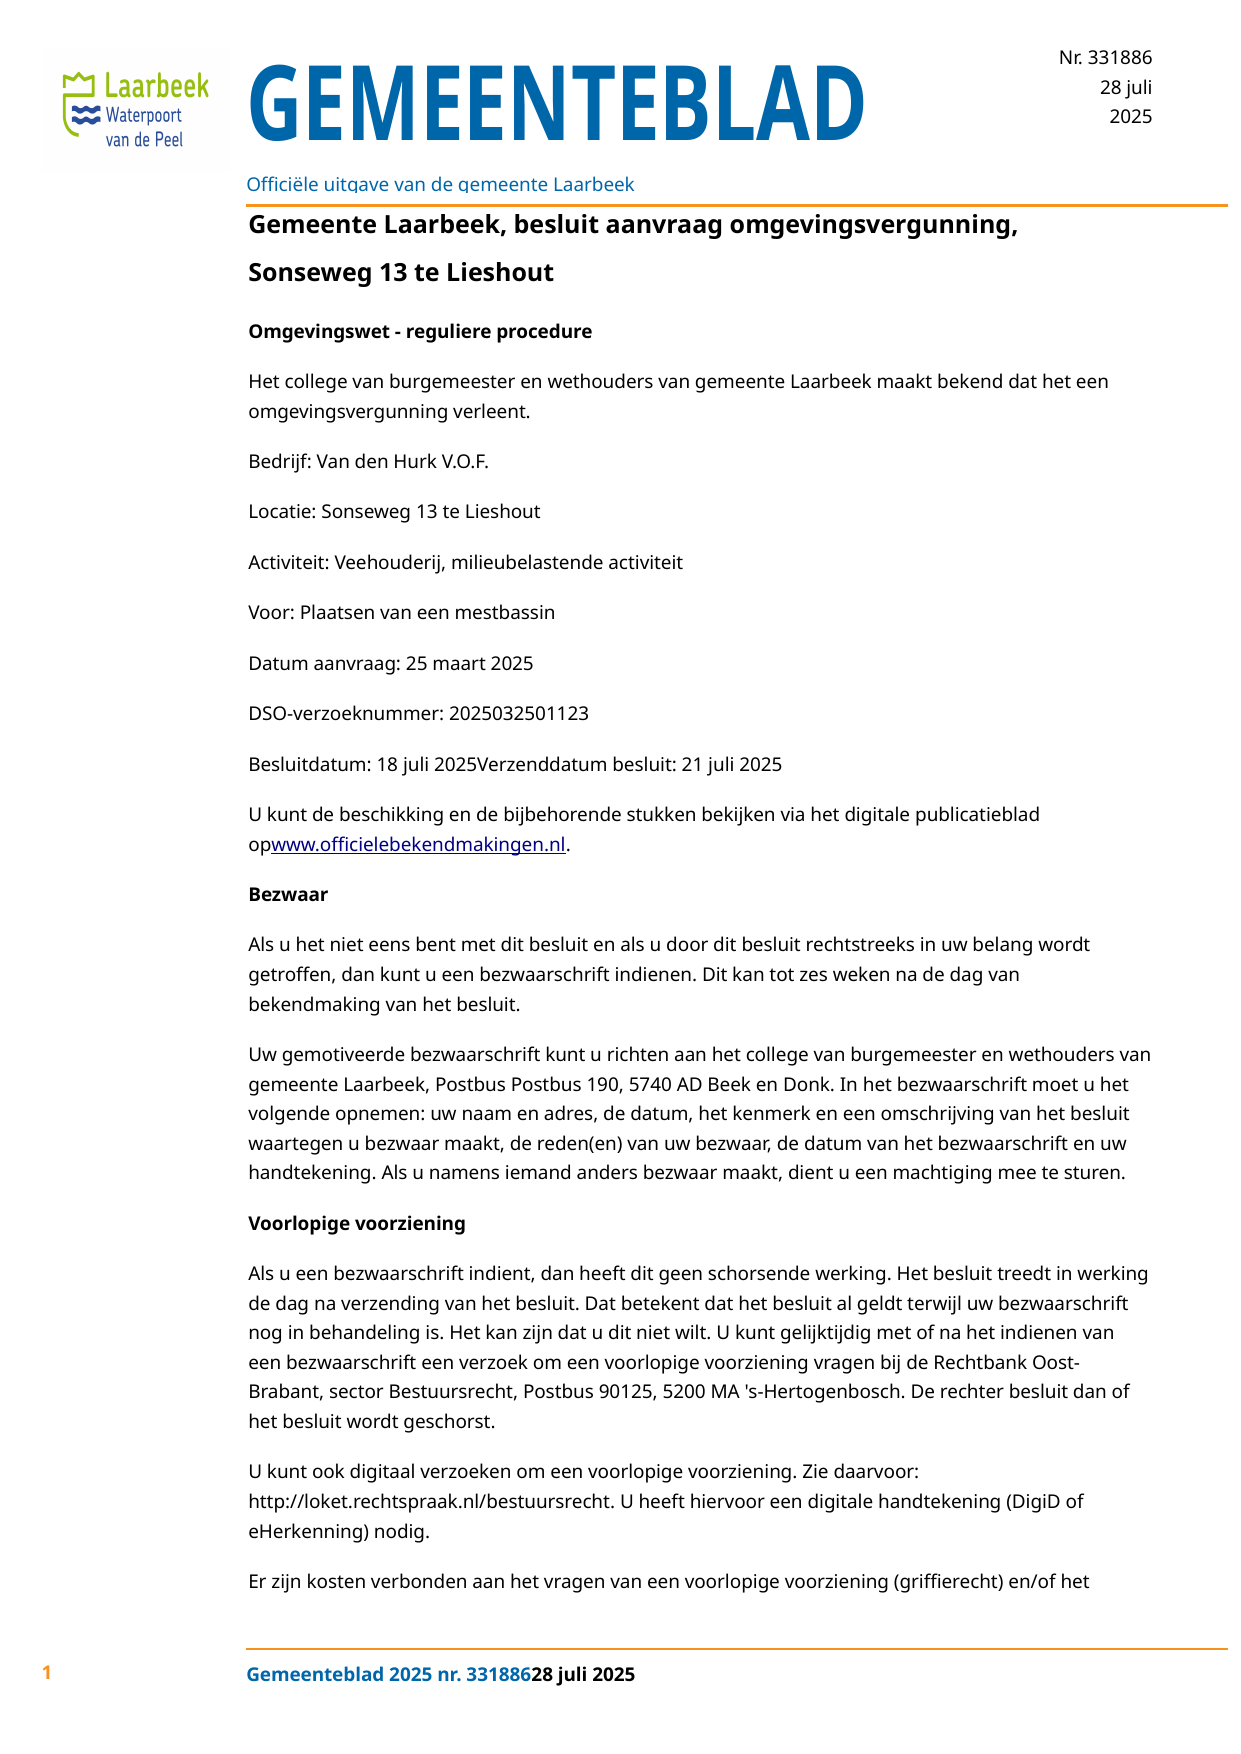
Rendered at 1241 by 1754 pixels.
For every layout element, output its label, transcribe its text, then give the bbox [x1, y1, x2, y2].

text Omgevingswet - reguliere procedure [248, 318, 1152, 344]
text Bezwaar [248, 881, 1152, 907]
text Activiteit: Veehouderij, milieubelastende activiteit [248, 549, 1152, 575]
text Locatie: Sonseweg 13​ te Lieshout [248, 499, 1152, 524]
text Gemeente Laarbeek, besluit aanvraag omgevingsvergunning, Sonseweg 13​ te Lieshout [248, 207, 1152, 288]
text Er zijn kosten verbonden aan het vragen van een voorlopige voorziening (griffierecht) en/of het [248, 1568, 1152, 1594]
text Voor: Plaatsen van een mestbassin [248, 599, 1152, 625]
text Uw gemotiveerde bezwaarschrift kunt u richten aan het college van burgemeester en wethouders van gemeente Laarbeek, Postbus Postbus 190, 5740 AD Beek en Donk. In het bezwaarschrift moet u het volgende opnemen: uw naam en adres, de datum, het kenmerk en een omschrijving van het besluit waartegen u bezwaar maakt, de reden(en) van uw bezwaar, de datum van het bezwaarschrift en uw handtekening. Als u namens iemand anders bezwaar maakt, dient u een machtiging mee te sturen. [248, 1041, 1152, 1185]
picture [41, 47, 231, 172]
text Besluitdatum: 18 juli 2025Verzenddatum besluit: 21 juli 2025 [248, 751, 1152, 777]
text U kunt de beschikking en de bijbehorende stukken bekijken via het digitale publicatieblad opwww.officielebekendmakingen.nl. [248, 801, 1152, 857]
text Als u een bezwaarschrift indient, dan heeft dit geen schorsende werking. Het besluit treedt in werking de dag na verzending van het besluit. Dat betekent dat het besluit al geldt terwijl uw bezwaarschrift nog in behandeling is. Het kan zijn dat u dit niet wilt. U kunt gelijktijdig met of na het indienen van een bezwaarschrift een verzoek om een voorlopige voorziening vragen bij de Rechtbank Oost-Brabant, sector Bestuursrecht, Postbus 90125, 5200 MA 's‑Hertogenbosch. De rechter besluit dan of het besluit wordt geschorst. [248, 1260, 1152, 1434]
text Als u het niet eens bent met dit besluit en als u door dit besluit rechtstreeks in uw belang wordt getroffen, dan kunt u een bezwaarschrift indienen. Dit kan tot zes weken na de dag van bekendmaking van het besluit. [248, 932, 1152, 1017]
text Bedrijf: Van den Hurk V.O.F. [248, 448, 1152, 474]
text Datum aanvraag: 25 maart 2025 [248, 650, 1152, 676]
text Het college van burgemeester en wethouders van gemeente Laarbeek maakt bekend dat het een omgevingsvergunning verleent. [248, 368, 1152, 424]
text U kunt ook digitaal verzoeken om een voorlopige voorziening. Zie daarvoor: http://loket.rechtspraak.nl/bestuursrecht. U heeft hiervoor een digitale handtekening (DigiD of eHerkenning) nodig. [248, 1459, 1152, 1544]
text Voorlopige voorziening [248, 1210, 1152, 1236]
text DSO-verzoeknummer: 2025032501123 [248, 700, 1152, 726]
